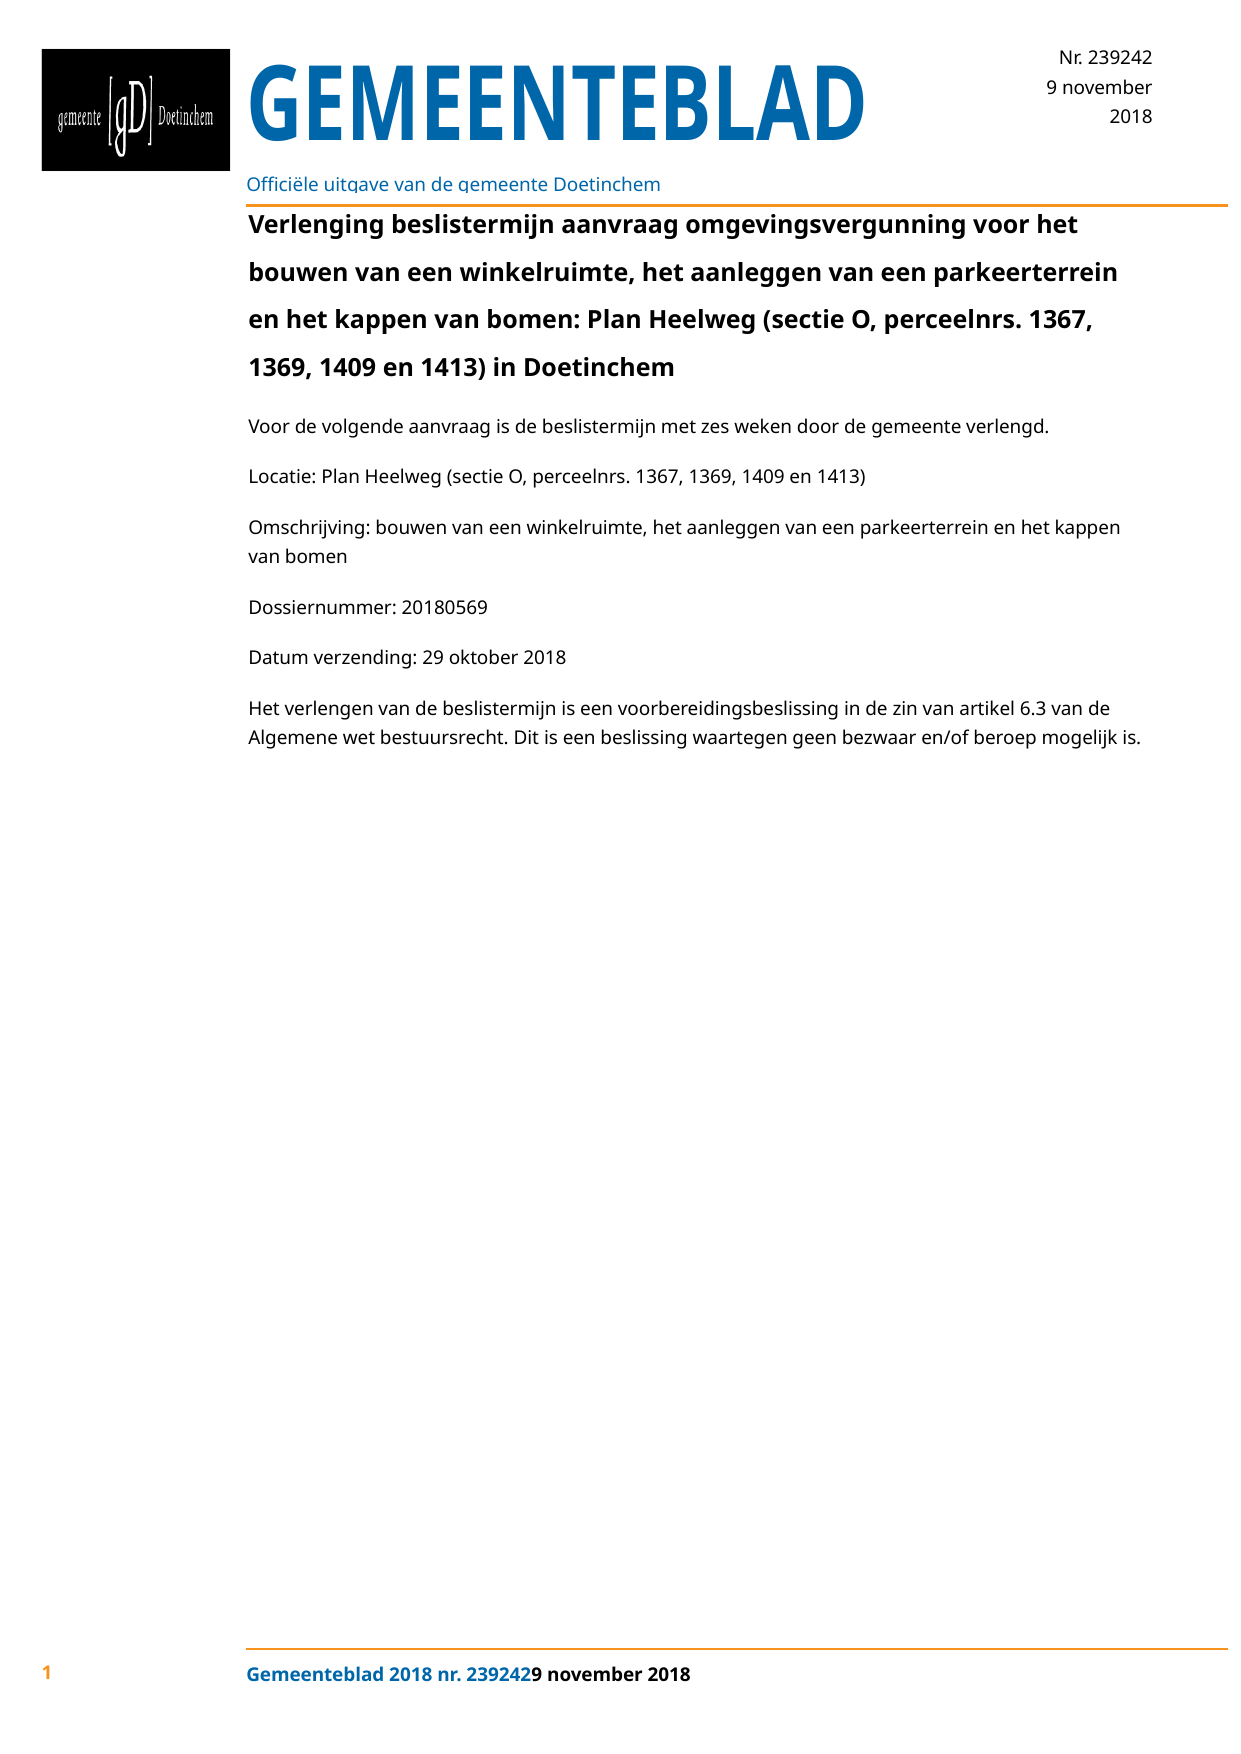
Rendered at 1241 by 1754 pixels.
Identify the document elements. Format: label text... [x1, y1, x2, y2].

text Locatie: Plan Heelweg (sectie O, perceelnrs. 1367, 1369, 1409 en 1413) [248, 463, 1152, 489]
text Verlenging beslistermijn aanvraag omgevingsvergunning voor het bouwen van een winkelruimte, het aanleggen van een parkeerterrein en het kappen van bomen: Plan Heelweg (sectie O, perceelnrs. 1367, 1369, 1409 en 1413) in Doetinchem [248, 207, 1152, 384]
text Datum verzending: 29 oktober 2018 [248, 644, 1152, 670]
text Het verlengen van de beslistermijn is een voorbereidingsbeslissing in de zin van artikel 6.3 van de Algemene wet bestuursrecht. Dit is een beslissing waartegen geen bezwaar en/of beroep mogelijk is. [248, 695, 1152, 750]
text Omschrijving: bouwen van een winkelruimte, het aanleggen van een parkeerterrein en het kappen van bomen [248, 514, 1152, 569]
text Dossiernummer: 20180569 [248, 594, 1152, 620]
picture [41, 47, 231, 172]
text Voor de volgende aanvraag is de beslistermijn met zes weken door de gemeente verlengd. [248, 413, 1152, 439]
